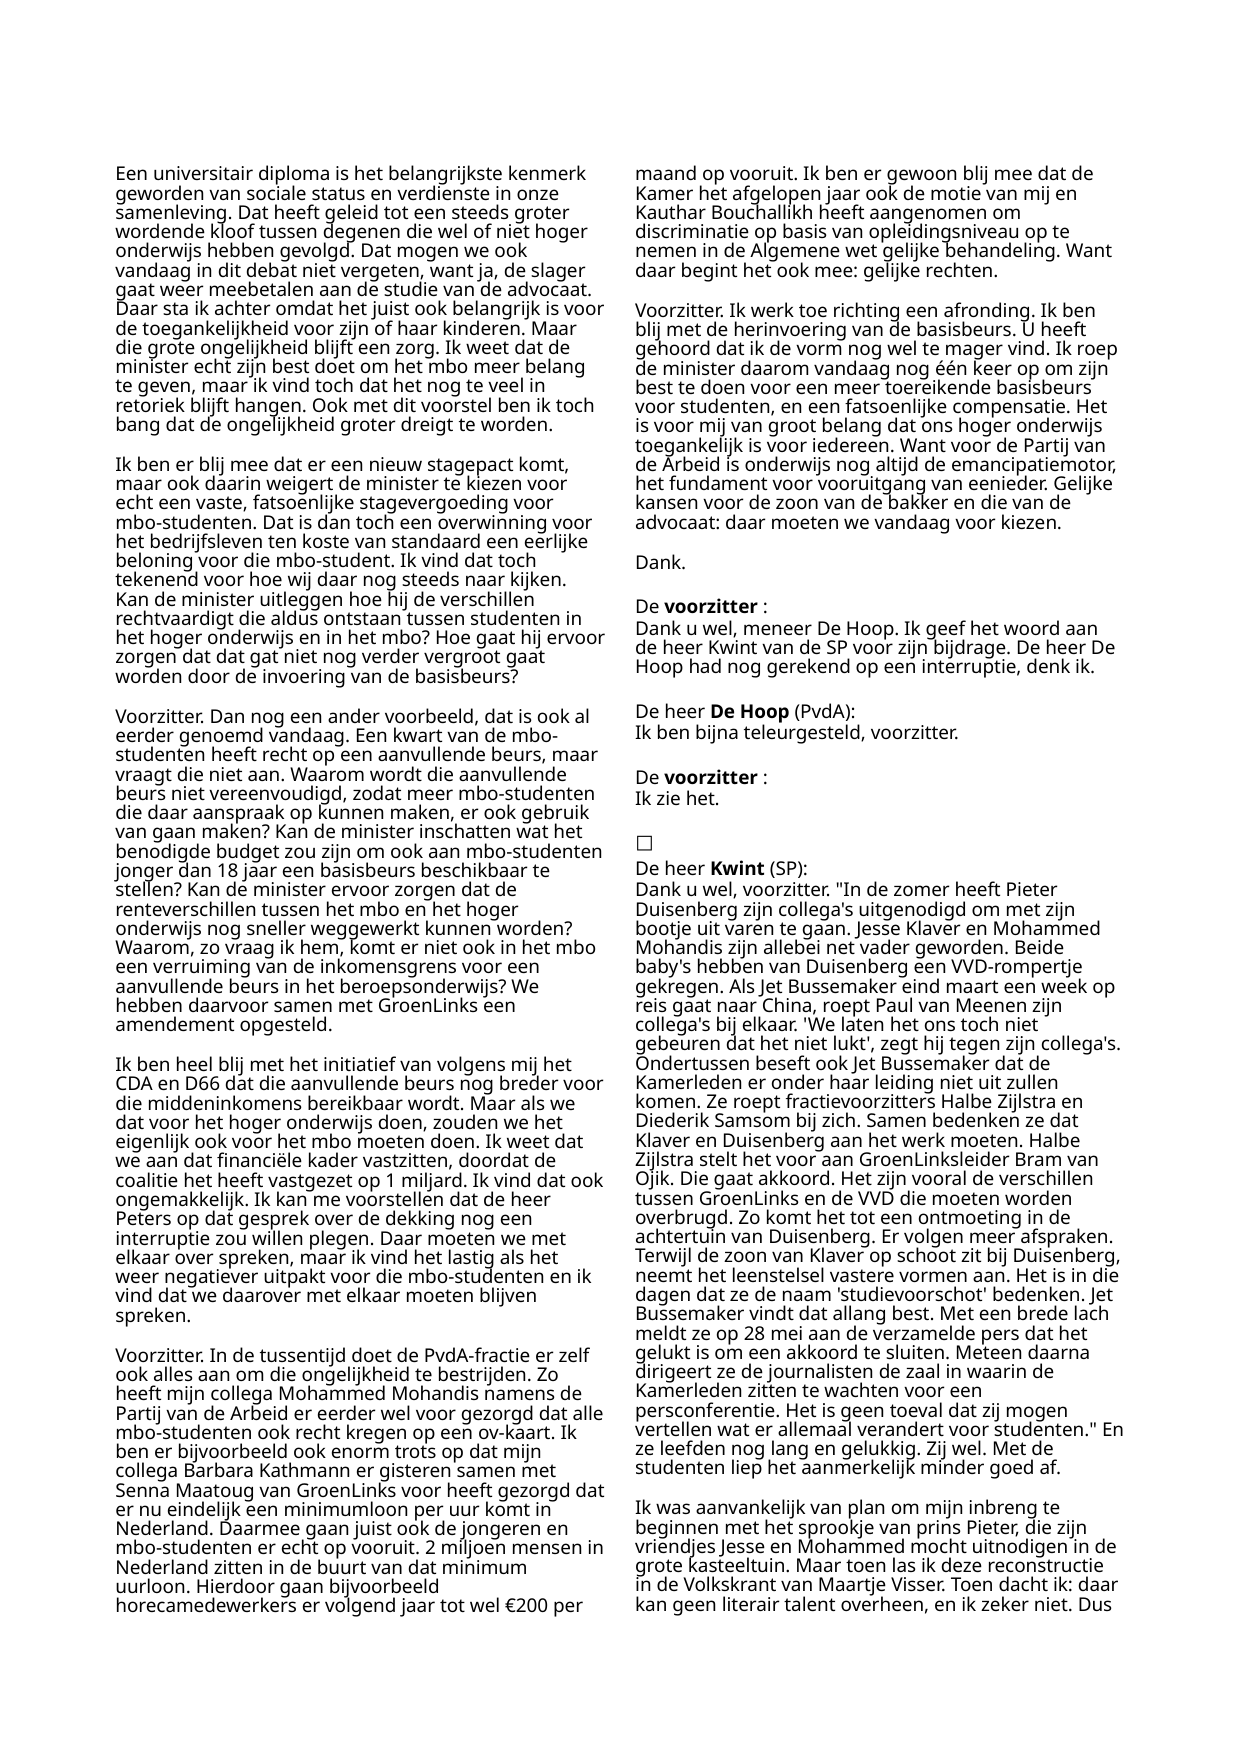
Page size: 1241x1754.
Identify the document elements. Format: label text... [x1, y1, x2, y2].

text Ik zie het. [635, 790, 1125, 809]
text De heer Kwint (SP): [635, 856, 1125, 881]
text Voorzitter. Ik werk toe richting een afronding. Ik ben blij met de herinvoering van de basisbeurs. U heeft gehoord dat ik de vorm nog wel te mager vind. Ik roep de minister daarom vandaag nog één keer op om zijn best te doen voor een meer toereikende basisbeurs voor studenten, en een fatsoenlijke compensatie. Het is voor mij van groot belang dat ons hoger onderwijs toegankelijk is voor iedereen. Want voor de Partij van de Arbeid is onderwijs nog altijd de emancipatiemotor, het fundament voor vooruitgang van eenieder. Gelijke kansen voor de zoon van de bakker en die van de advocaat: daar moeten we vandaag voor kiezen. [635, 302, 1125, 533]
text Voorzitter. In de tussentijd doet de PvdA-fractie er zelf ook alles aan om die ongelijkheid te bestrijden. Zo heeft mijn collega Mohammed Mohandis namens de Partij van de Arbeid er eerder wel voor gezorgd dat alle mbo-studenten ook recht kregen op een ov-kaart. Ik ben er bijvoorbeeld ook enorm trots op dat mijn collega Barbara Kathmann er gisteren samen met Senna Maatoug van GroenLinks voor heeft gezorgd dat er nu eindelijk een minimumloon per uur komt in Nederland. Daarmee gaan juist ook de jongeren en mbo-studenten er echt op vooruit. 2 miljoen mensen in Nederland zitten in de buurt van dat minimum uurloon. Hierdoor gaan bijvoorbeeld horecamedewerkers er volgend jaar tot wel €200 per [115, 1347, 605, 1616]
text Ik ben heel blij met het initiatief van volgens mij het CDA en D66 dat die aanvullende beurs nog breder voor die middeninkomens bereikbaar wordt. Maar als we dat voor het hoger onderwijs doen, zouden we het eigenlijk ook voor het mbo moeten doen. Ik weet dat we aan dat financiële kader vastzitten, doordat de coalitie het heeft vastgezet op 1 miljard. Ik vind dat ook ongemakkelijk. Ik kan me voorstellen dat de heer Peters op dat gesprek over de dekking nog een interruptie zou willen plegen. Daar moeten we met elkaar over spreken, maar ik vind het lastig als het weer negatiever uitpakt voor die mbo-studenten en ik vind dat we daarover met elkaar moeten blijven spreken. [115, 1056, 605, 1326]
text maand op vooruit. Ik ben er gewoon blij mee dat de Kamer het afgelopen jaar ook de motie van mij en Kauthar Bouchallikh heeft aangenomen om discriminatie op basis van opleidingsniveau op te nemen in de Algemene wet gelijke behandeling. Want daar begint het ook mee: gelijke rechten. [635, 165, 1125, 281]
text ⬜ [635, 830, 1125, 856]
text Ik ben bijna teleurgesteld, voorzitter. [635, 724, 1125, 743]
text De voorzitter : [635, 764, 1125, 790]
text Ik was aanvankelijk van plan om mijn inbreng te beginnen met het sprookje van prins Pieter, die zijn vriendjes Jesse en Mohammed mocht uitnodigen in de grote kasteeltuin. Maar toen las ik deze reconstructie in de Volkskrant van Maartje Visser. Toen dacht ik: daar kan geen literair talent overheen, en ik zeker niet. Dus [635, 1499, 1125, 1615]
text Een universitair diploma is het belangrijkste kenmerk geworden van sociale status en verdienste in onze samenleving. Dat heeft geleid tot een steeds groter wordende kloof tussen degenen die wel of niet hoger onderwijs hebben gevolgd. Dat mogen we ook vandaag in dit debat niet vergeten, want ja, de slager gaat weer meebetalen aan de studie van de advocaat. Daar sta ik achter omdat het juist ook belangrijk is voor de toegankelijkheid voor zijn of haar kinderen. Maar die grote ongelijkheid blijft een zorg. Ik weet dat de minister echt zijn best doet om het mbo meer belang te geven, maar ik vind toch dat het nog te veel in retoriek blijft hangen. Ook met dit voorstel ben ik toch bang dat de ongelijkheid groter dreigt te worden. [115, 165, 605, 435]
text Voorzitter. Dan nog een ander voorbeeld, dat is ook al eerder genoemd vandaag. Een kwart van de mbo-studenten heeft recht op een aanvullende beurs, maar vraagt die niet aan. Waarom wordt die aanvullende beurs niet vereenvoudigd, zodat meer mbo-studenten die daar aanspraak op kunnen maken, er ook gebruik van gaan maken? Kan de minister inschatten wat het benodigde budget zou zijn om ook aan mbo-studenten jonger dan 18 jaar een basisbeurs beschikbaar te stellen? Kan de minister ervoor zorgen dat de renteverschillen tussen het mbo en het hoger onderwijs nog sneller weggewerkt kunnen worden? Waarom, zo vraag ik hem, komt er niet ook in het mbo een verruiming van de inkomensgrens voor een aanvullende beurs in het beroepsonderwijs? We hebben daarvoor samen met GroenLinks een amendement opgesteld. [115, 708, 605, 1035]
text De voorzitter : [635, 594, 1125, 619]
text Ik ben er blij mee dat er een nieuw stagepact komt, maar ook daarin weigert de minister te kiezen voor echt een vaste, fatsoenlijke stagevergoeding voor mbo-studenten. Dat is dan toch een overwinning voor het bedrijfsleven ten koste van standaard een eerlijke beloning voor die mbo-student. Ik vind dat toch tekenend voor hoe wij daar nog steeds naar kijken. Kan de minister uitleggen hoe hij de verschillen rechtvaardigt die aldus ontstaan tussen studenten in het hoger onderwijs en in het mbo? Hoe gaat hij ervoor zorgen dat dat gat niet nog verder vergroot gaat worden door de invoering van de basisbeurs? [115, 456, 605, 687]
text De heer De Hoop (PvdA): [635, 698, 1125, 724]
text Dank u wel, voorzitter. "In de zomer heeft Pieter Duisenberg zijn collega's uitgenodigd om met zijn bootje uit varen te gaan. Jesse Klaver en Mohammed Mohandis zijn allebei net vader geworden. Beide baby's hebben van Duisenberg een VVD-rompertje gekregen. Als Jet Bussemaker eind maart een week op reis gaat naar China, roept Paul van Meenen zijn collega's bij elkaar. 'We laten het ons toch niet gebeuren dat het niet lukt', zegt hij tegen zijn collega's. Ondertussen beseft ook Jet Bussemaker dat de Kamerleden er onder haar leiding niet uit zullen komen. Ze roept fractievoorzitters Halbe Zijlstra en Diederik Samsom bij zich. Samen bedenken ze dat Klaver en Duisenberg aan het werk moeten. Halbe Zijlstra stelt het voor aan GroenLinksleider Bram van Ojik. Die gaat akkoord. Het zijn vooral de verschillen tussen GroenLinks en de VVD die moeten worden overbrugd. Zo komt het tot een ontmoeting in de achtertuin van Duisenberg. Er volgen meer afspraken. Terwijl de zoon van Klaver op schoot zit bij Duisenberg, neemt het leenstelsel vastere vormen aan. Het is in die dagen dat ze de naam 'studievoorschot' bedenken. Jet Bussemaker vindt dat allang best. Met een brede lach meldt ze op 28 mei aan de verzamelde pers dat het gelukt is om een akkoord te sluiten. Meteen daarna dirigeert ze de journalisten de zaal in waarin de Kamerleden zitten te wachten voor een persconferentie. Het is geen toeval dat zij mogen vertellen wat er allemaal verandert voor studenten." En ze leefden nog lang en gelukkig. Zij wel. Met de studenten liep het aanmerkelijk minder goed af. [635, 881, 1125, 1479]
text Dank. [635, 554, 1125, 573]
text Dank u wel, meneer De Hoop. Ik geef het woord aan de heer Kwint van de SP voor zijn bijdrage. De heer De Hoop had nog gerekend op een interruptie, denk ik. [635, 619, 1125, 677]
